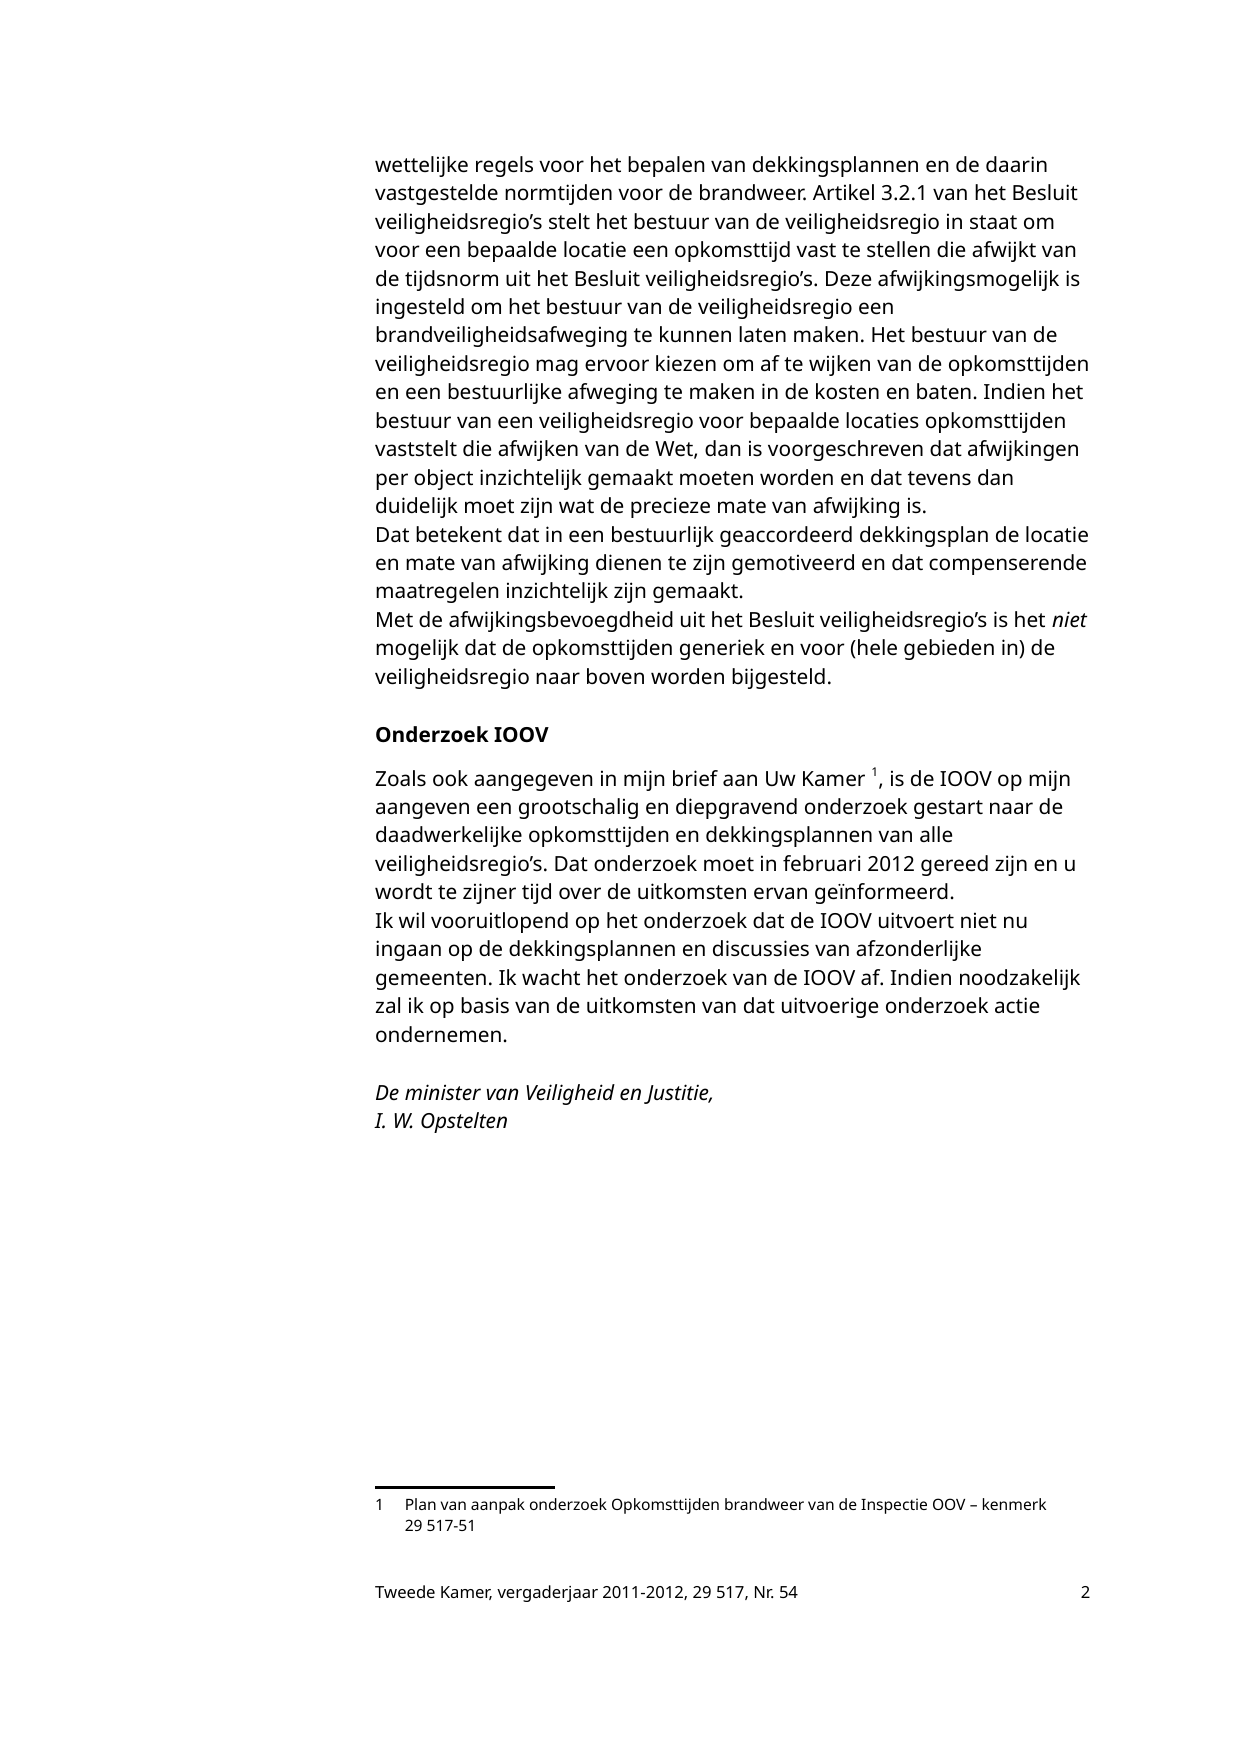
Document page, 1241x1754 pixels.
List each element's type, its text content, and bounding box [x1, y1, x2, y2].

text De minister van Veiligheid en Justitie, [375, 1078, 1090, 1107]
text Dat betekent dat in een bestuurlijk geaccordeerd dekkingsplan de locatie en mate van afwijking dienen te zijn gemotiveerd en dat compenserende maatregelen inzichtelijk zijn gemaakt. [375, 520, 1090, 605]
text Met de afwijkingsbevoegdheid uit het Besluit veiligheidsregio’s is het niet mogelijk dat de opkomsttijden generiek en voor (hele gebieden in) de veiligheidsregio naar boven worden bijgesteld. [375, 605, 1090, 690]
text wettelijke regels voor het bepalen van dekkingsplannen en de daarin vastgestelde normtijden voor de brandweer. Artikel 3.2.1 van het Besluit veiligheidsregio’s stelt het bestuur van de veiligheidsregio in staat om voor een bepaalde locatie een opkomsttijd vast te stellen die afwijkt van de tijdsnorm uit het Besluit veiligheidsregio’s. Deze afwijkingsmogelijk is ingesteld om het bestuur van de veiligheidsregio een brandveiligheidsafweging te kunnen laten maken. Het bestuur van de veiligheidsregio mag ervoor kiezen om af te wijken van de opkomsttijden en een bestuurlijke afweging te maken in de kosten en baten. Indien het bestuur van een veiligheidsregio voor bepaalde locaties opkomsttijden vaststelt die afwijken van de Wet, dan is voorgeschreven dat afwijkingen per object inzichtelijk gemaakt moeten worden en dat tevens dan duidelijk moet zijn wat de precieze mate van afwijking is. [375, 150, 1090, 520]
text Ik wil vooruitlopend op het onderzoek dat de IOOV uitvoert niet nu ingaan op de dekkingsplannen en discussies van afzonderlijke gemeenten. Ik wacht het onderzoek van de IOOV af. Indien noodzakelijk zal ik op basis van de uitkomsten van dat uitvoerige onderzoek actie ondernemen. [375, 906, 1090, 1048]
text I. W. Opstelten [375, 1107, 1090, 1135]
text Zoals ook aangegeven in mijn brief aan Uw Kamer , is de IOOV op mijn aangeven een grootschalig en diepgravend onderzoek gestart naar de daadwerkelijke opkomsttijden en dekkingsplannen van alle veiligheidsregio’s. Dat onderzoek moet in februari 2012 gereed zijn en u wordt te zijner tijd over de uitkomsten ervan geïnformeerd. [375, 764, 1090, 906]
text Onderzoek IOOV [375, 720, 1090, 749]
text Plan van aanpak onderzoek Opkomsttijden brandweer van de Inspectie OOV – kenmerk 29 517-51 [375, 1479, 1090, 1536]
